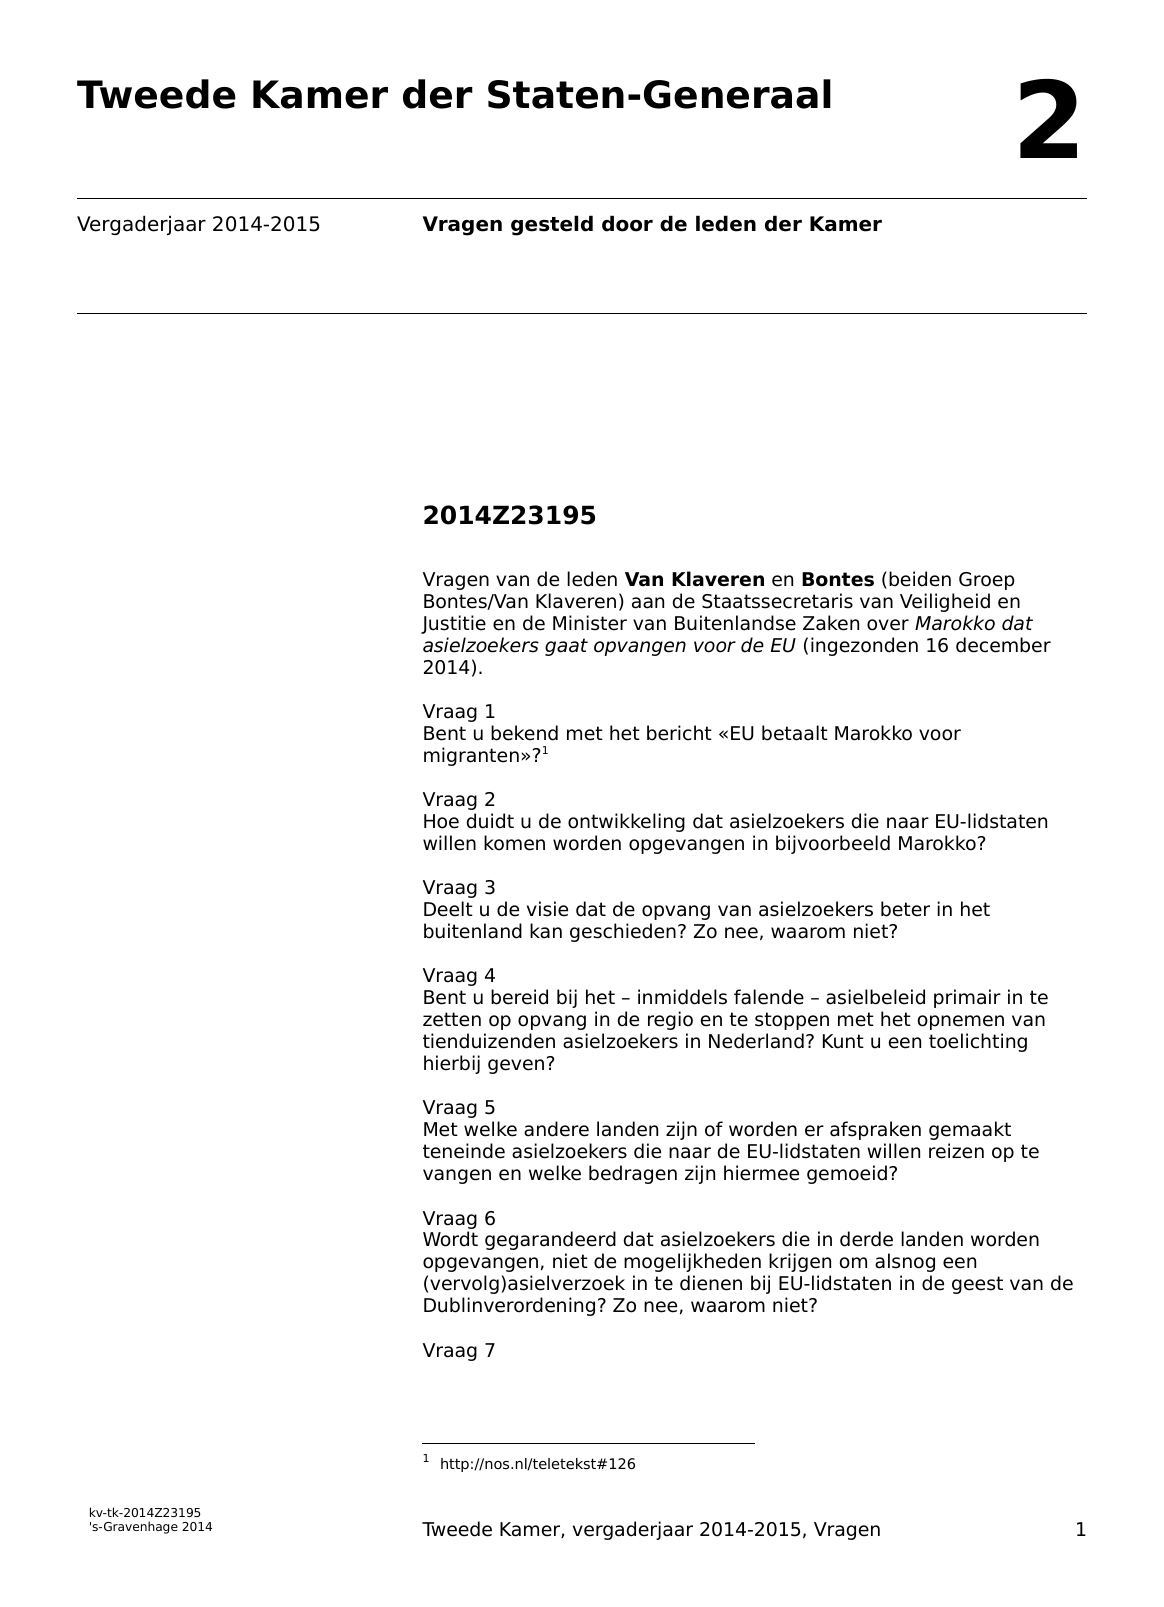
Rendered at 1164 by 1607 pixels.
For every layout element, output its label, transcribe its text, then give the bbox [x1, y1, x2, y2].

text Wordt gegarandeerd dat asielzoekers die in derde landen worden opgevangen, niet de mogelijkheden krijgen om alsnog een (vervolg)asielverzoek in te dienen bij EU-lidstaten in de geest van de Dublinverordening? Zo nee, waarom niet? [422, 1229, 1087, 1317]
text Hoe duidt u de ontwikkeling dat asielzoekers die naar EU-lidstaten willen komen worden opgevangen in bijvoorbeeld Marokko? [422, 811, 1087, 855]
text Vraag 2 [422, 789, 1087, 811]
text Vraag 4 [422, 965, 1087, 987]
text kv-tk-2014Z23195 [88, 1506, 323, 1520]
table_cell Vergaderjaar 2014-2015 [77, 199, 422, 313]
text Bent u bereid bij het – inmiddels falende – asielbeleid primair in te zetten op opvang in de regio en te stoppen met het opnemen van tienduizenden asielzoekers in Nederland? Kunt u een toelichting hierbij geven? [422, 987, 1087, 1075]
text Met welke andere landen zijn of worden er afspraken gemaakt teneinde asielzoekers die naar de EU-lidstaten willen reizen op te vangen en welke bedragen zijn hiermee gemoeid? [422, 1119, 1087, 1185]
text Vraag 1 [422, 701, 1087, 723]
text Vragen van de leden Van Klaveren en Bontes (beiden Groep Bontes/Van Klaveren) aan de Staatssecretaris van Veiligheid en Justitie en de Minister van Buitenlandse Zaken over Marokko dat asielzoekers gaat opvangen voor de EU (ingezonden 16 december 2014). [422, 569, 1087, 679]
text Bent u bekend met het bericht «EU betaalt Marokko voor migranten»? [422, 723, 1087, 767]
table_header Tweede Kamer der Staten-Generaal [77, 59, 886, 198]
text Vraag 6 [422, 1207, 1087, 1229]
text Deelt u de visie dat de opvang van asielzoekers beter in het buitenland kan geschieden? Zo nee, waarom niet? [422, 899, 1087, 943]
text 's-Gravenhage 2014 [88, 1520, 323, 1534]
table_cell Vragen gesteld door de leden der Kamer [422, 199, 1087, 313]
table_header 2 [886, 59, 1087, 198]
text Vraag 7 [422, 1339, 1087, 1361]
text http://nos.nl/teletekst#126 [422, 1452, 1087, 1474]
text Vraag 3 [422, 877, 1087, 899]
text 2014Z23195 [422, 501, 1087, 531]
text Vraag 5 [422, 1097, 1087, 1119]
